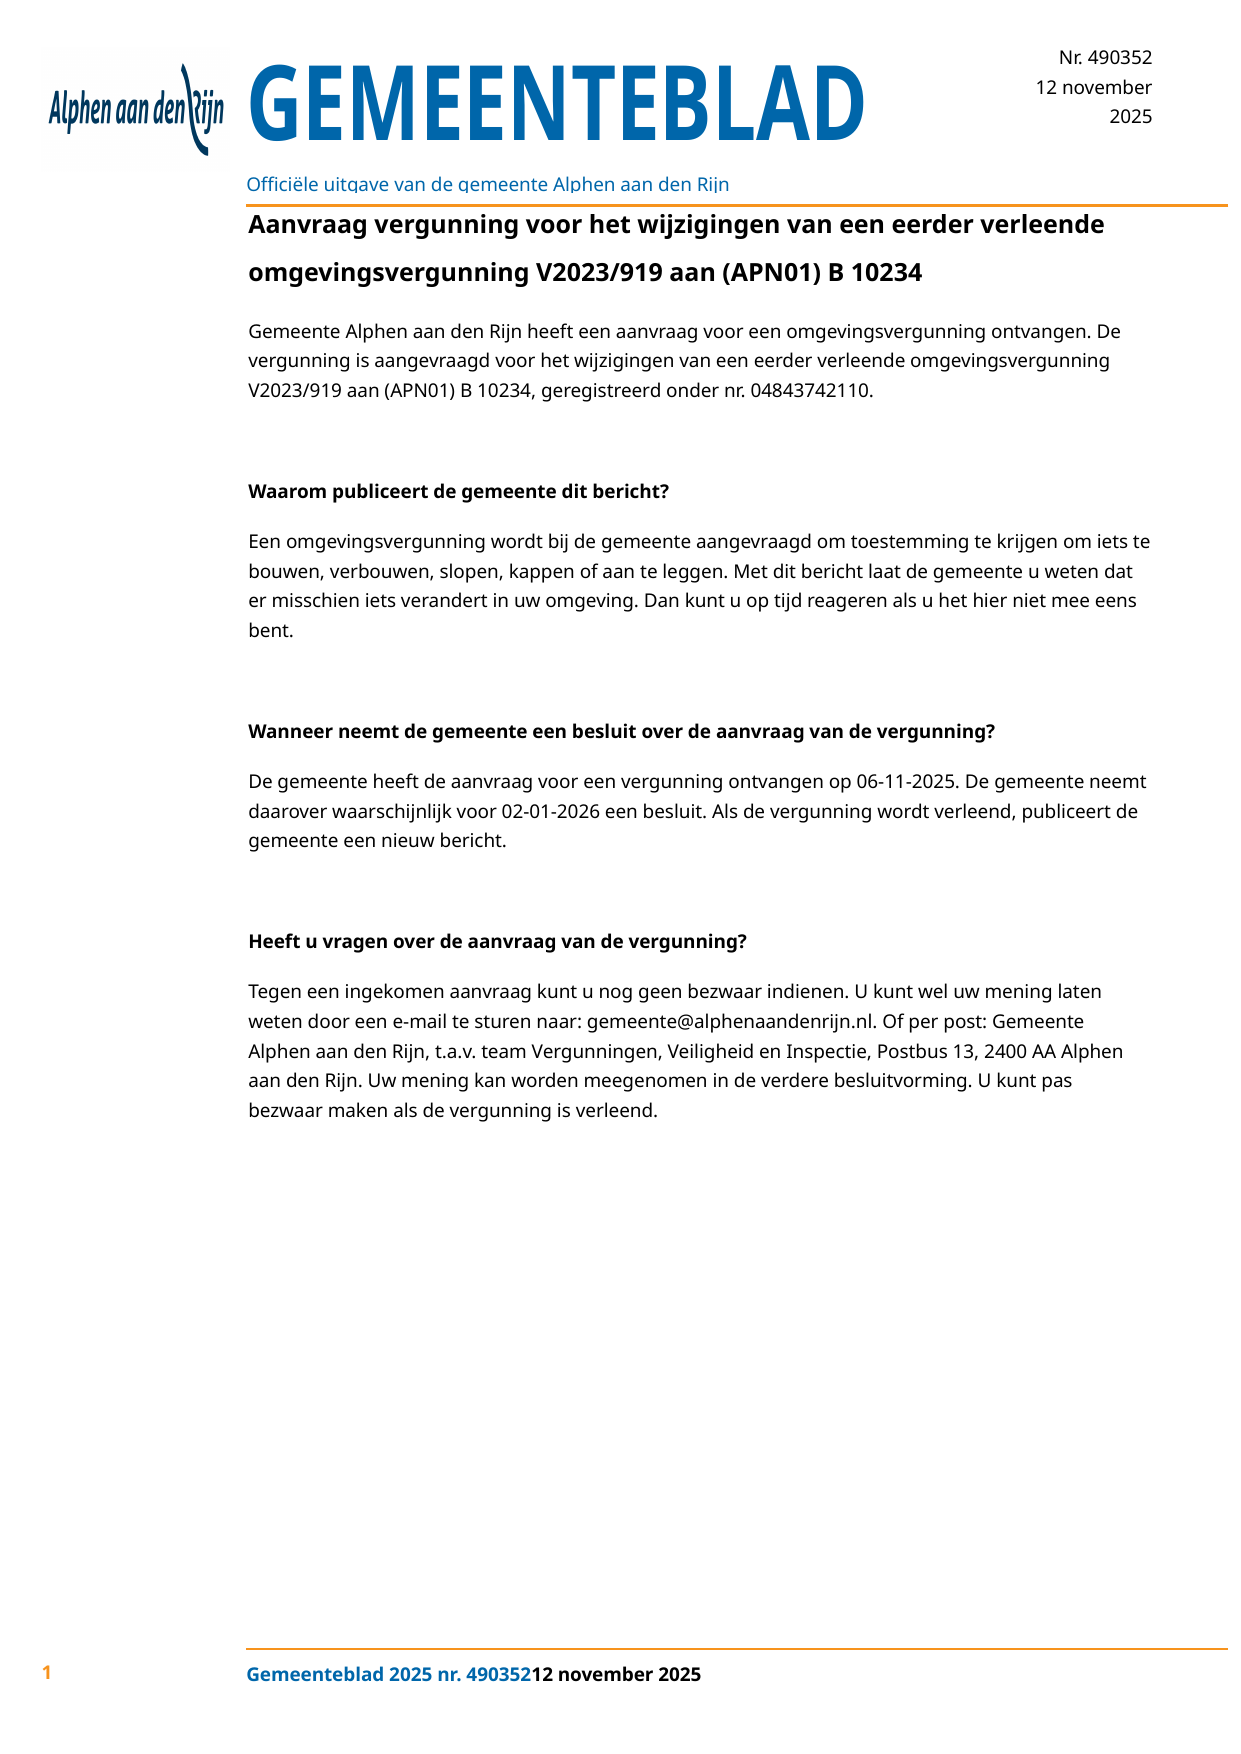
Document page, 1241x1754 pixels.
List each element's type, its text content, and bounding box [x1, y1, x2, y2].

text Wanneer neemt de gemeente een besluit over de aanvraag van de vergunning? [248, 718, 1152, 744]
text Een omgevingsvergunning wordt bij de gemeente aangevraagd om toestemming te krijgen om iets te bouwen, verbouwen, slopen, kappen of aan te leggen. Met dit bericht laat de gemeente u weten dat er misschien iets verandert in uw omgeving. Dan kunt u op tijd reageren als u het hier niet mee eens bent. [248, 528, 1152, 643]
text Aanvraag vergunning voor het wijzigingen van een eerder verleende omgevingsvergunning V2023/919 aan (APN01) B 10234 [248, 207, 1152, 288]
text Waarom publiceert de gemeente dit bericht? [248, 478, 1152, 504]
text Heeft u vragen over de aanvraag van de vergunning? [248, 928, 1152, 954]
text Tegen een ingekomen aanvraag kunt u nog geen bezwaar indienen. U kunt wel uw mening laten weten door een e-mail te sturen naar: gemeente@alphenaandenrijn.nl. Of per post: Gemeente Alphen aan den Rijn, t.a.v. team Vergunningen, Veiligheid en Inspectie, Postbus 13, 2400 AA Alphen aan den Rijn. Uw mening kan worden meegenomen in de verdere besluitvorming. U kunt pas bezwaar maken als de vergunning is verleend. [248, 979, 1152, 1123]
text Gemeente Alphen aan den Rijn heeft een aanvraag voor een omgevingsvergunning ontvangen. De vergunning is aangevraagd voor het wijzigingen van een eerder verleende omgevingsvergunning V2023/919 aan (APN01) B 10234, geregistreerd onder nr. 04843742110. [248, 318, 1152, 403]
text De gemeente heeft de aanvraag voor een vergunning ontvangen op 06-11-2025. De gemeente neemt daarover waarschijnlijk voor 02-01-2026 een besluit. Als de vergunning wordt verleend, publiceert de gemeente een nieuw bericht. [248, 768, 1152, 853]
picture [41, 47, 231, 172]
